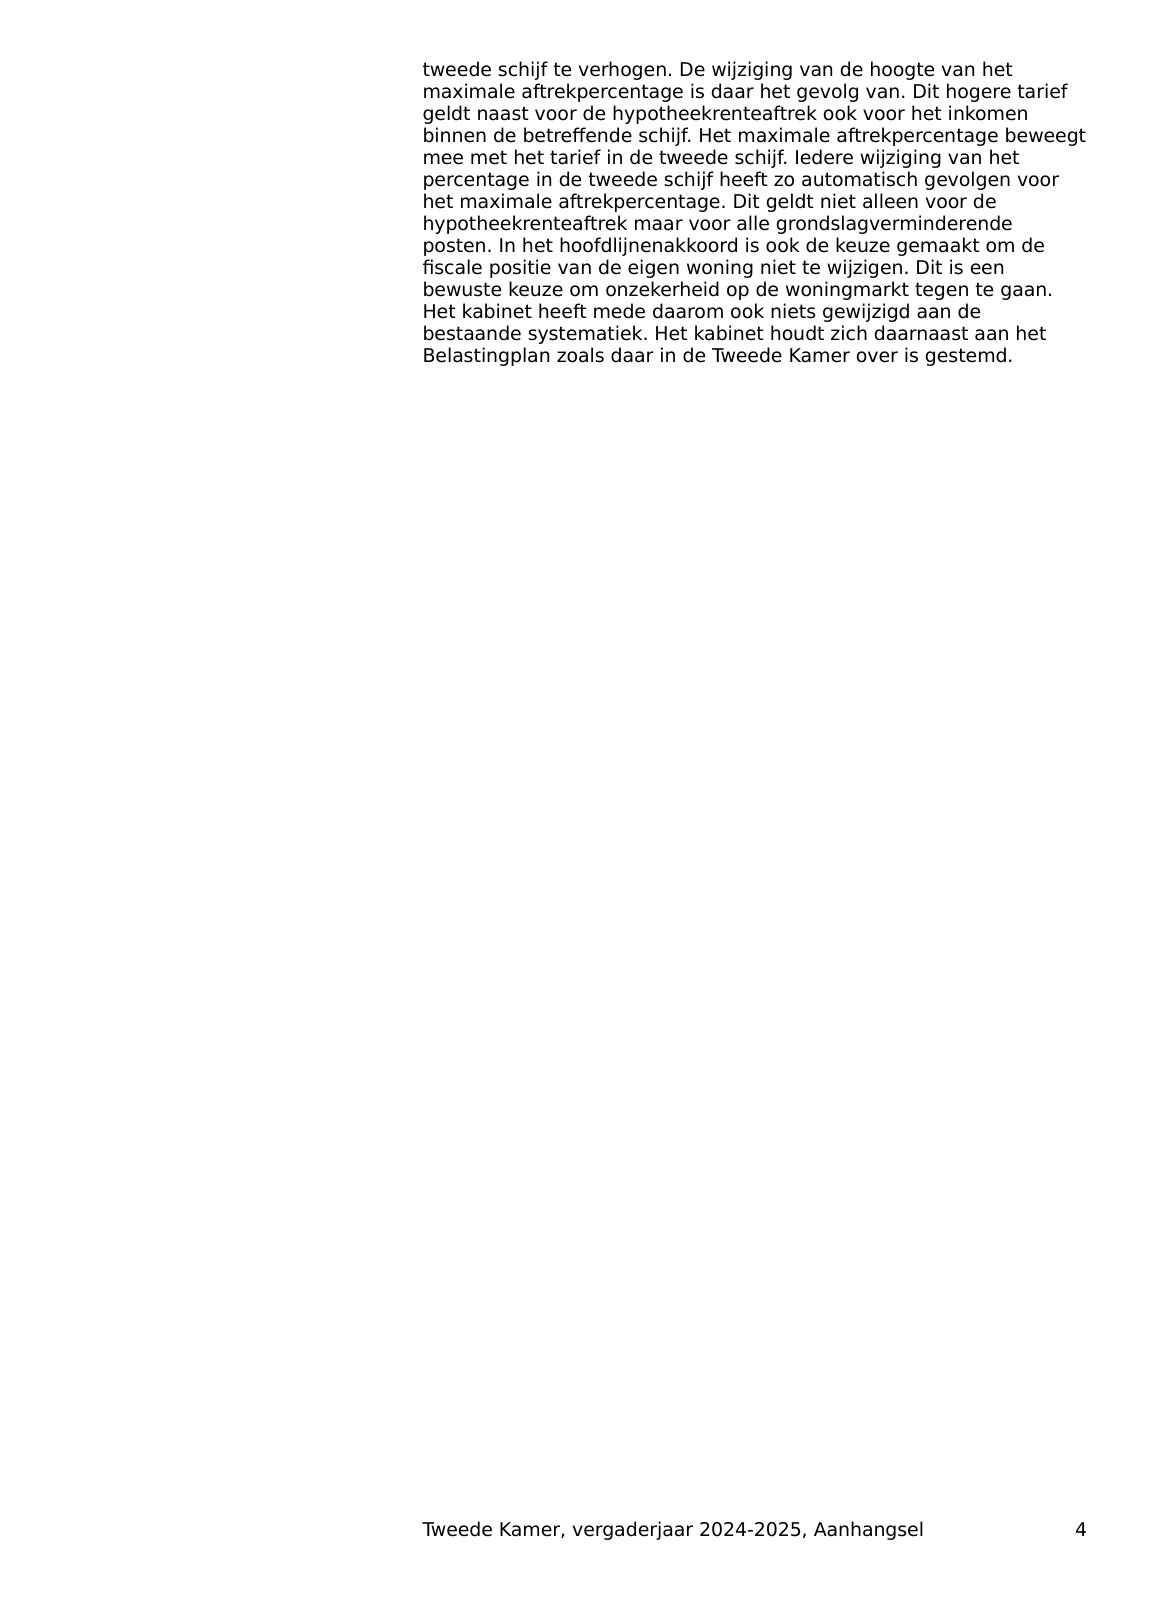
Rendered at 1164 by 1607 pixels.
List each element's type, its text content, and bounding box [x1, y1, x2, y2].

text tweede schijf te verhogen. De wijziging van de hoogte van het maximale aftrekpercentage is daar het gevolg van. Dit hogere tarief geldt naast voor de hypotheekrenteaftrek ook voor het inkomen binnen de betreffende schijf. Het maximale aftrekpercentage beweegt mee met het tarief in de tweede schijf. Iedere wijziging van het percentage in de tweede schijf heeft zo automatisch gevolgen voor het maximale aftrekpercentage. Dit geldt niet alleen voor de hypotheekrenteaftrek maar voor alle grondslagverminderende posten. In het hoofdlijnenakkoord is ook de keuze gemaakt om de fiscale positie van de eigen woning niet te wijzigen. Dit is een bewuste keuze om onzekerheid op de woningmarkt tegen te gaan. Het kabinet heeft mede daarom ook niets gewijzigd aan de bestaande systematiek. Het kabinet houdt zich daarnaast aan het Belastingplan zoals daar in de Tweede Kamer over is gestemd. [422, 59, 1087, 367]
